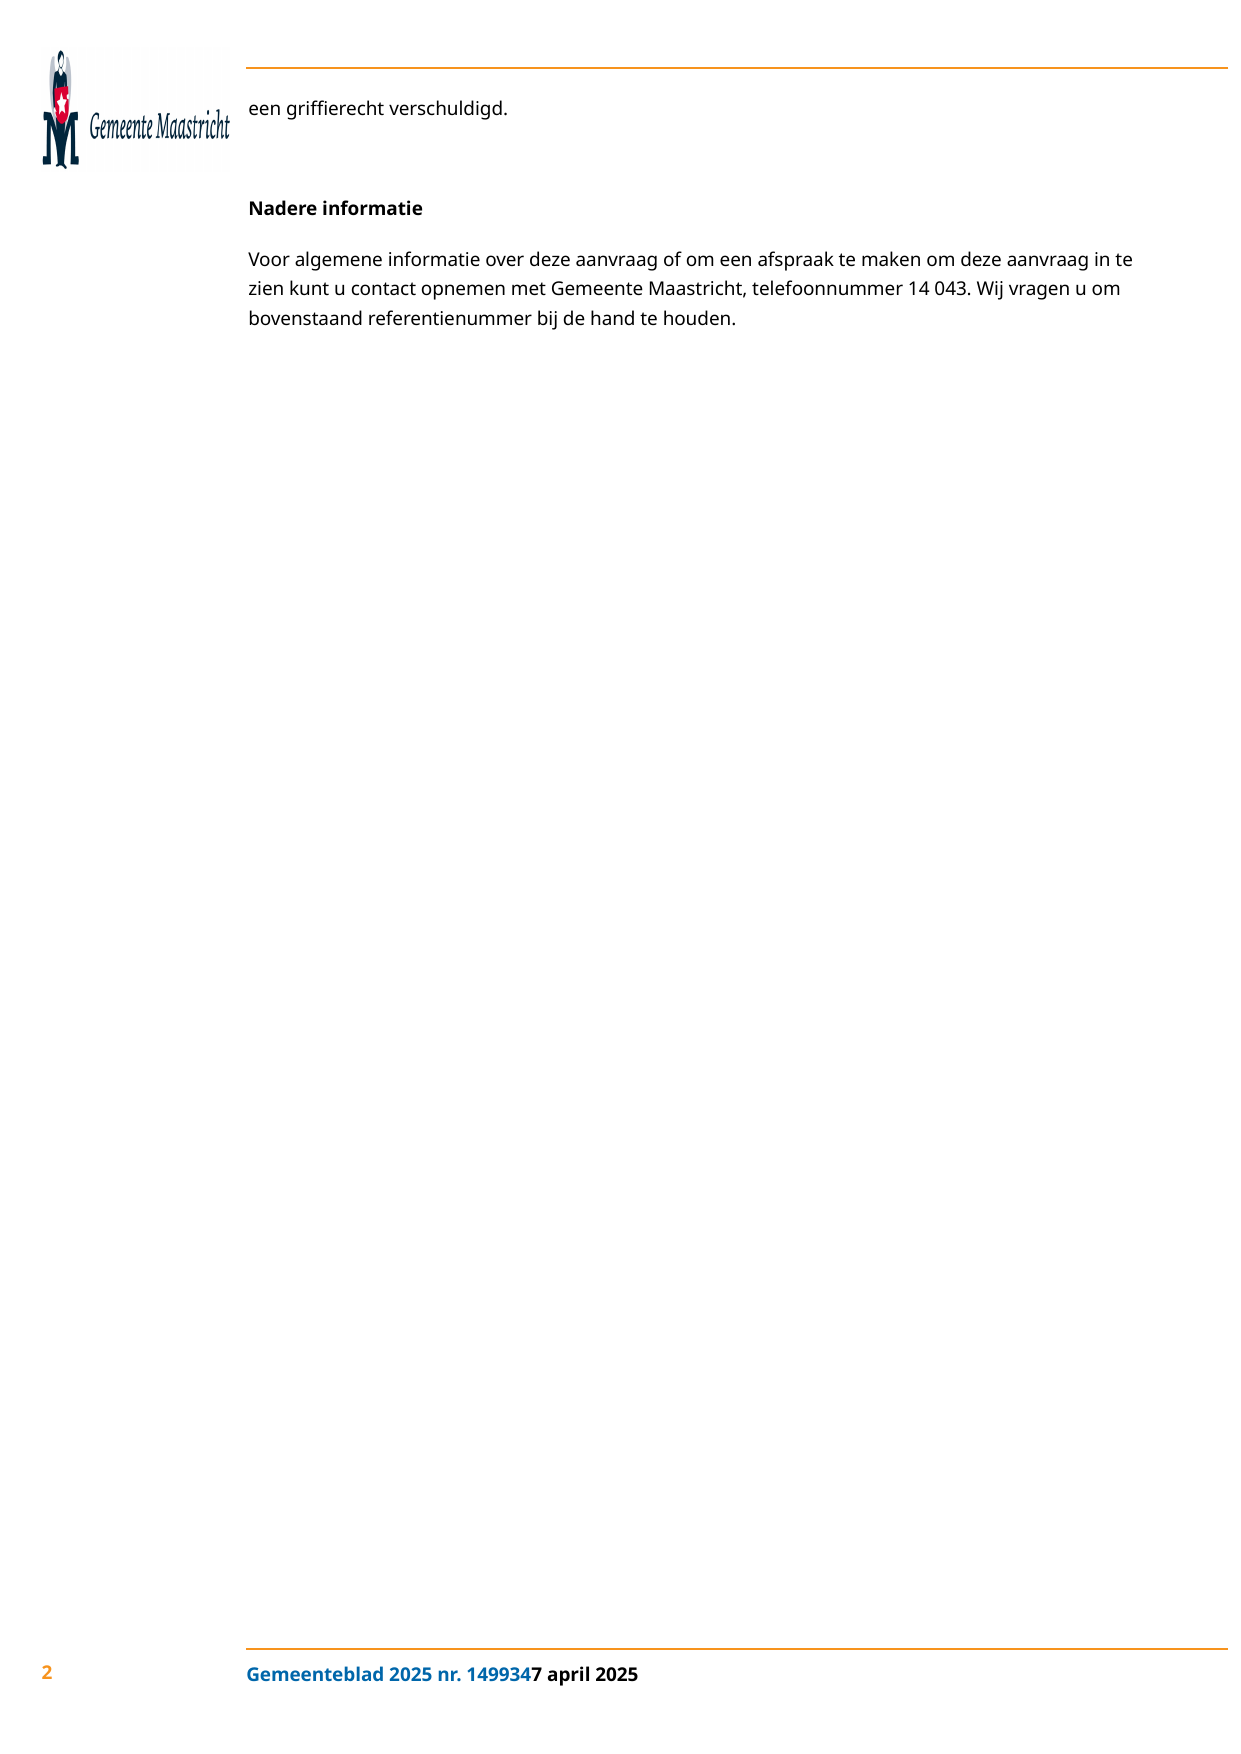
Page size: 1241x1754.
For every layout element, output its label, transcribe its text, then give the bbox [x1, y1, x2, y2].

text Voor algemene informatie over deze aanvraag of om een afspraak te maken om deze aanvraag in te zien kunt u contact opnemen met Gemeente Maastricht, telefoonnummer 14 043. Wij vragen u om bovenstaand referentienummer bij de hand te houden. [248, 246, 1152, 331]
text een griffierecht verschuldigd. [248, 95, 1152, 121]
text Nadere informatie [248, 196, 1152, 221]
picture [41, 47, 231, 172]
